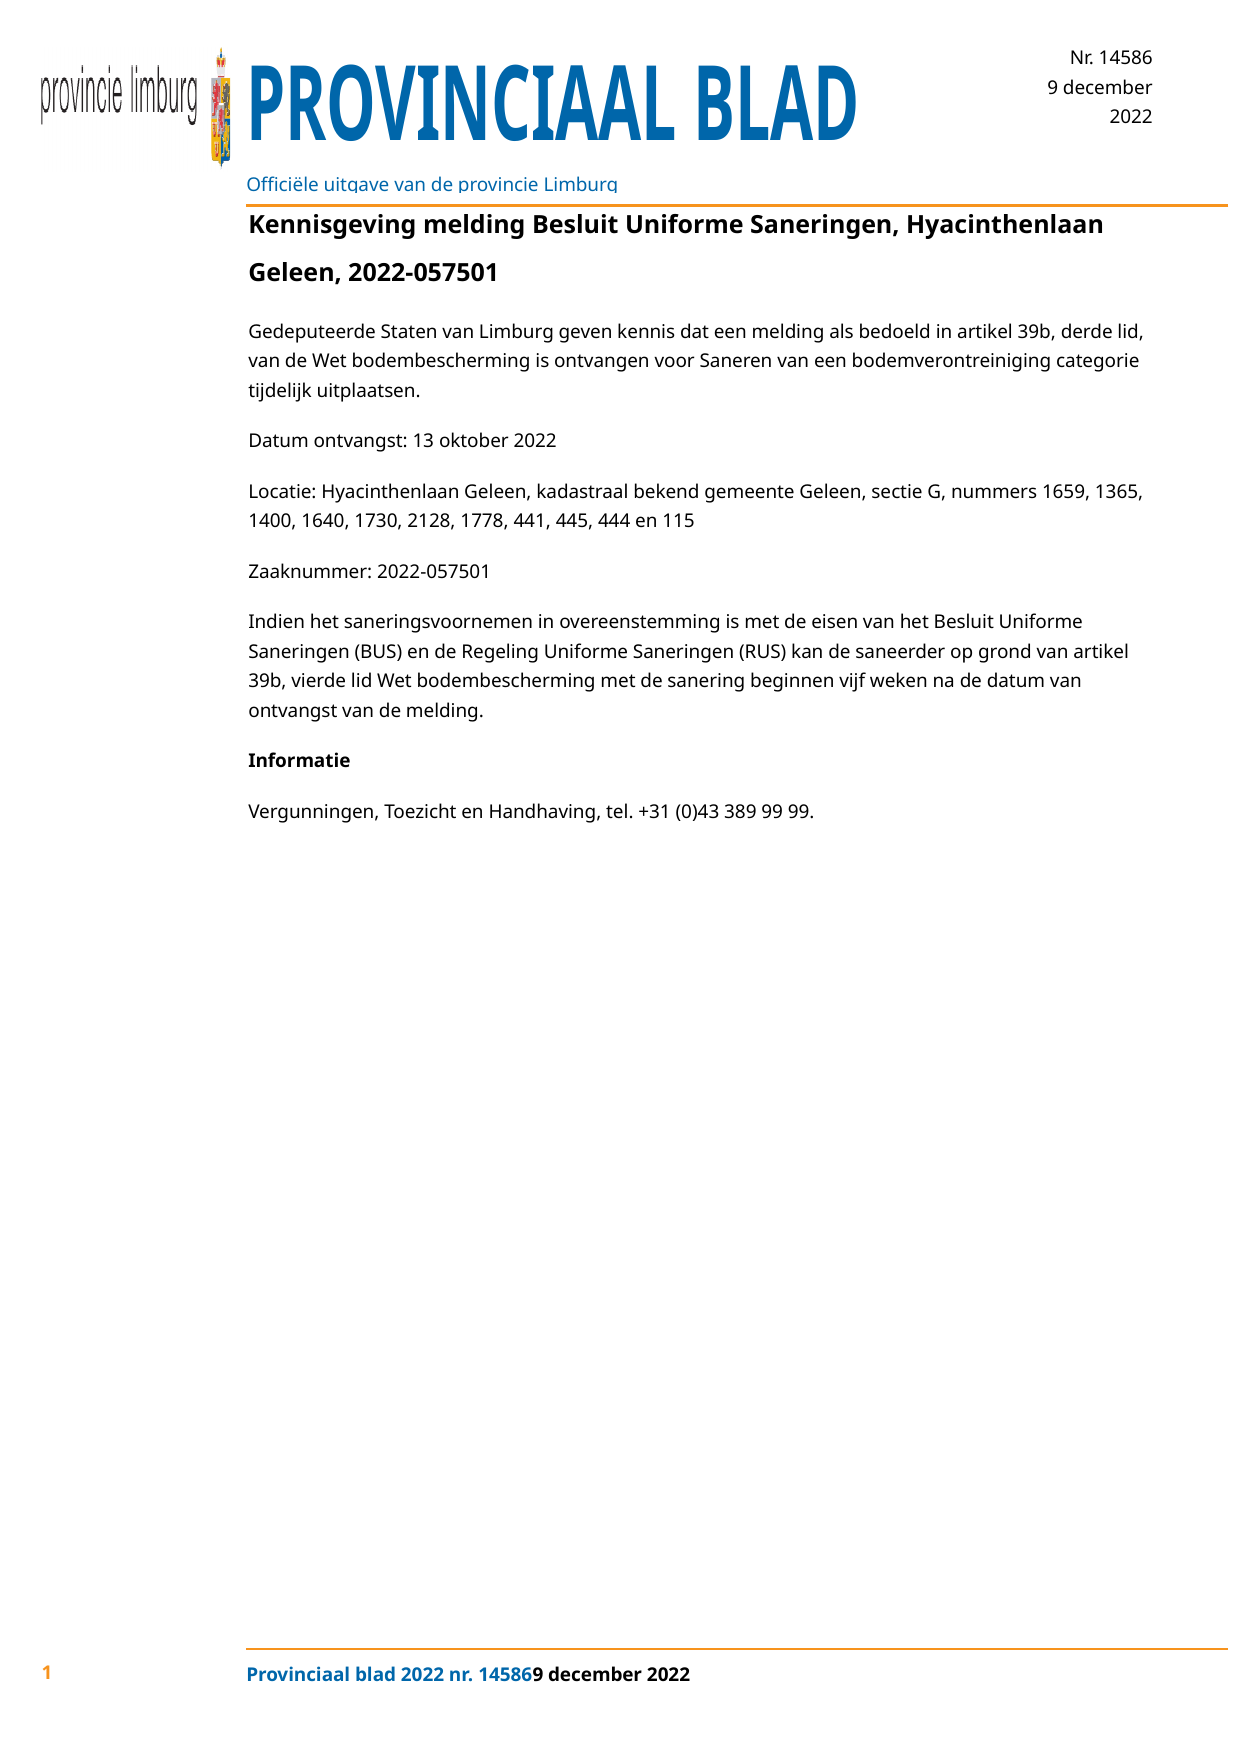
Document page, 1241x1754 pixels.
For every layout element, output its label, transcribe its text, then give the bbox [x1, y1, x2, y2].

text Informatie [248, 747, 1152, 773]
text Datum ontvangst: 13 oktober 2022 [248, 427, 1152, 453]
picture [41, 47, 231, 172]
text Indien het saneringsvoornemen in overeenstemming is met de eisen van het Besluit Uniforme Saneringen (BUS) en de Regeling Uniforme Saneringen (RUS) kan de saneerder op grond van artikel 39b, vierde lid Wet bodembescherming met de sanering beginnen vijf weken na de datum van ontvangst van de melding. [248, 608, 1152, 723]
text Kennisgeving melding Besluit Uniforme Saneringen, Hyacinthenlaan Geleen, 2022-057501 [248, 207, 1152, 288]
text Locatie: Hyacinthenlaan Geleen, kadastraal bekend gemeente Geleen, sectie G, nummers 1659, 1365, 1400, 1640, 1730, 2128, 1778, 441, 445, 444 en 115 [248, 478, 1152, 533]
text Gedeputeerde Staten van Limburg geven kennis dat een melding als bedoeld in artikel 39b, derde lid, van de Wet bodembescherming is ontvangen voor Saneren van een bodemverontreiniging categorie tijdelijk uitplaatsen. [248, 318, 1152, 403]
text Vergunningen, Toezicht en Handhaving, tel. +31 (0)43 389 99 99. [248, 798, 1152, 824]
text Zaaknummer: 2022-057501 [248, 558, 1152, 584]
